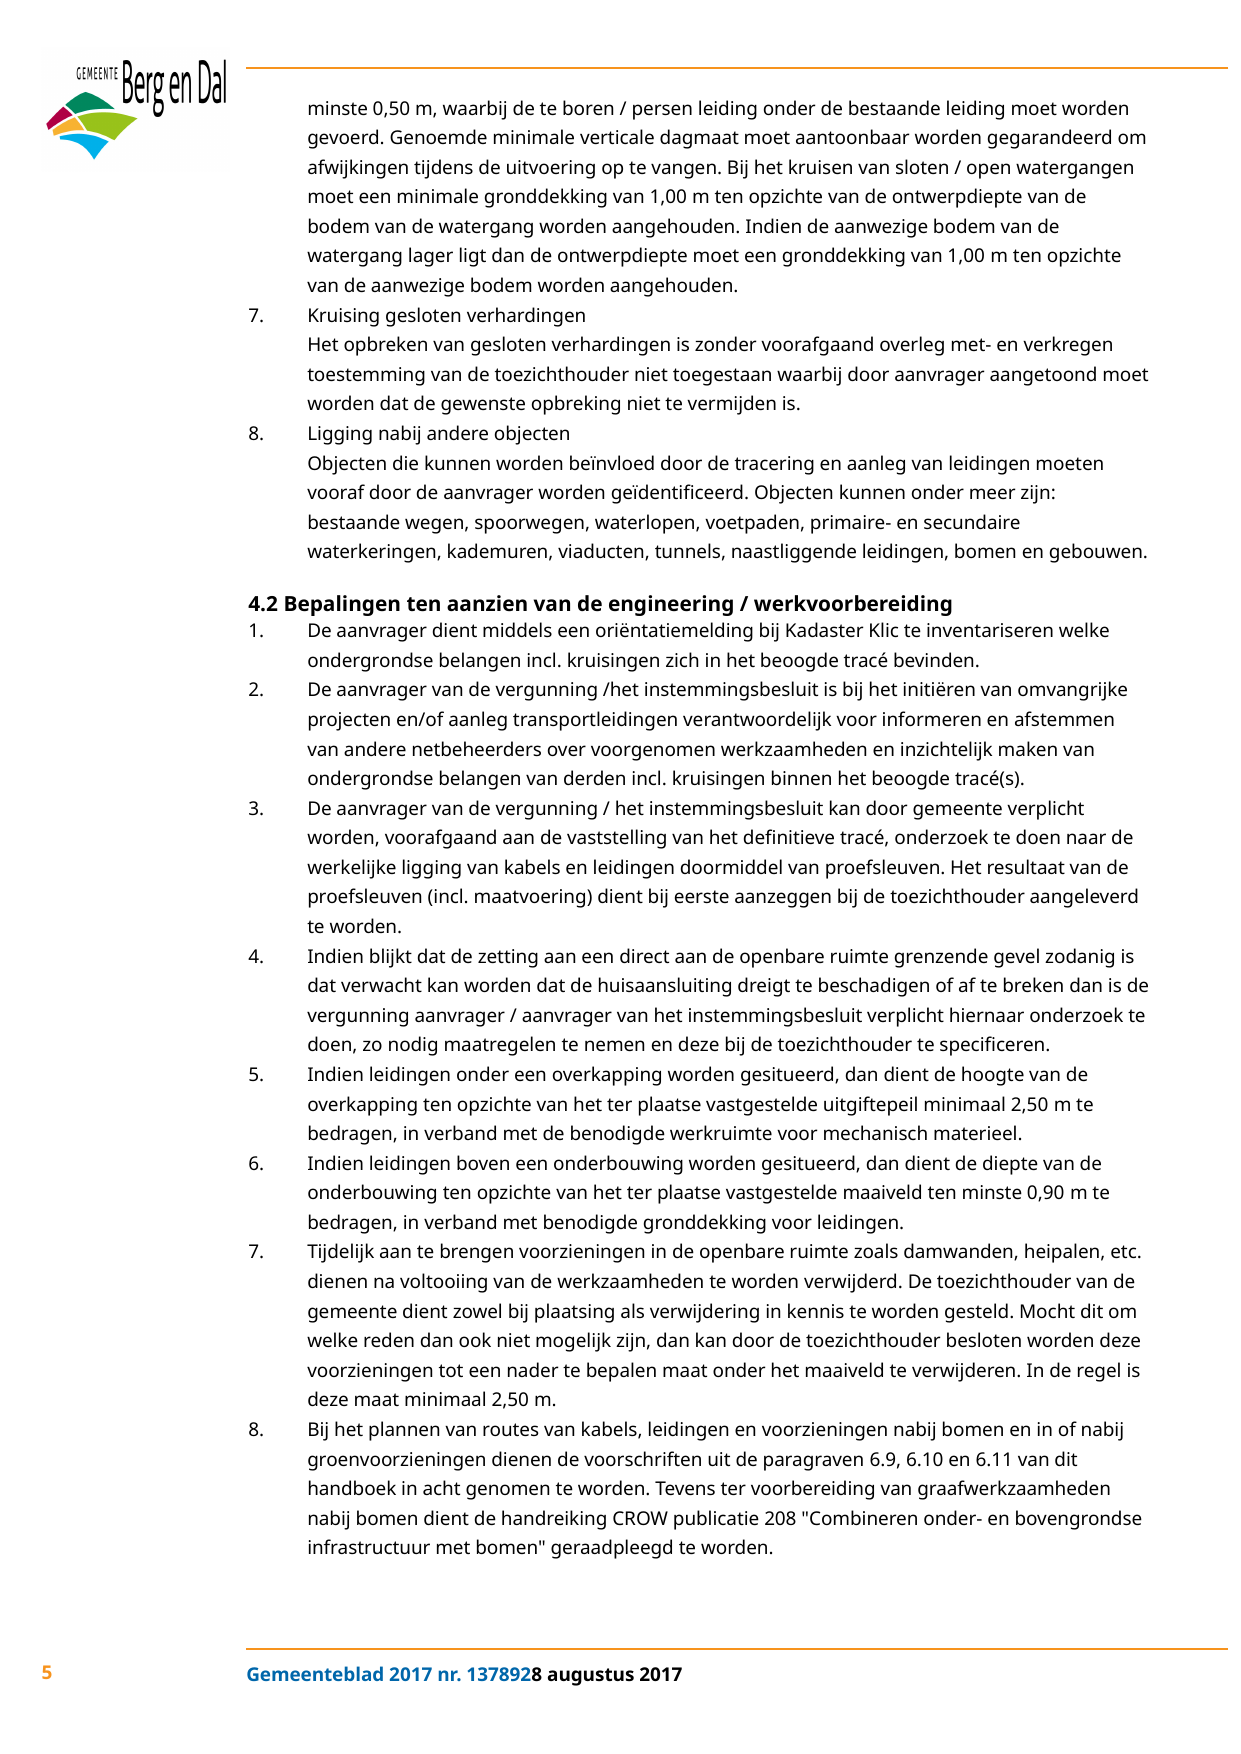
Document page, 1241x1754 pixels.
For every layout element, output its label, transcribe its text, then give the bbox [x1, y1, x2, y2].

list minste 0,50 m, waarbij de te boren / persen leiding onder de bestaande leiding moet worden gevoerd. Genoemde minimale verticale dagmaat moet aantoonbaar worden gegarandeerd om afwijkingen tijdens de uitvoering op te vangen. Bij het kruisen van sloten / open watergangen moet een minimale gronddekking van 1,00 m ten opzichte van de ontwerpdiepte van de bodem van de watergang worden aangehouden. Indien de aanwezige bodem van de watergang lager ligt dan de ontwerpdiepte moet een gronddekking van 1,00 m ten opzichte van de aanwezige bodem worden aangehouden. [248, 95, 1152, 298]
list Tijdelijk aan te brengen voorzieningen in de openbare ruimte zoals damwanden, heipalen, etc. dienen na voltooiing van de werkzaamheden te worden verwijderd. De toezichthouder van de gemeente dient zowel bij plaatsing als verwijdering in kennis te worden gesteld. Mocht dit om welke reden dan ook niet mogelijk zijn, dan kan door de toezichthouder besloten worden deze voorzieningen tot een nader te bepalen maat onder het maaiveld te verwijderen. In de regel is deze maat minimaal 2,50 m. [248, 1239, 1152, 1412]
list Ligging nabij andere objecten [248, 420, 1152, 446]
list De aanvrager van de vergunning / het instemmingsbesluit kan door gemeente verplicht worden, voorafgaand aan de vaststelling van het definitieve tracé, onderzoek te doen naar de werkelijke ligging van kabels en leidingen doormiddel van proefsleuven. Het resultaat van de proefsleuven (incl. maatvoering) dient bij eerste aanzeggen bij de toezichthouder aangeleverd te worden. [248, 795, 1152, 939]
list Objecten die kunnen worden beïnvloed door de tracering en aanleg van leidingen moeten vooraf door de aanvrager worden geïdentificeerd. Objecten kunnen onder meer zijn: bestaande wegen, spoorwegen, waterlopen, voetpaden, primaire- en secundaire waterkeringen, kademuren, viaducten, tunnels, naastliggende leidingen, bomen en gebouwen. [248, 450, 1152, 564]
text 4.2 Bepalingen ten aanzien van de engineering / werkvoorbereiding [248, 589, 1152, 617]
list Indien leidingen boven een onderbouwing worden gesitueerd, dan dient de diepte van de onderbouwing ten opzichte van het ter plaatse vastgestelde maaiveld ten minste 0,90 m te bedragen, in verband met benodigde gronddekking voor leidingen. [248, 1150, 1152, 1235]
picture [41, 47, 231, 172]
list Kruising gesloten verhardingen [248, 302, 1152, 328]
list De aanvrager dient middels een oriëntatiemelding bij Kadaster Klic te inventariseren welke ondergrondse belangen incl. kruisingen zich in het beoogde tracé bevinden. [248, 617, 1152, 673]
list Indien blijkt dat de zetting aan een direct aan de openbare ruimte grenzende gevel zodanig is dat verwacht kan worden dat de huisaansluiting dreigt te beschadigen of af te breken dan is de vergunning aanvrager / aanvrager van het instemmingsbesluit verplicht hiernaar onderzoek te doen, zo nodig maatregelen te nemen en deze bij de toezichthouder te specificeren. [248, 943, 1152, 1057]
list Het opbreken van gesloten verhardingen is zonder voorafgaand overleg met- en verkregen toestemming van de toezichthouder niet toegestaan waarbij door aanvrager aangetoond moet worden dat de gewenste opbreking niet te vermijden is. [248, 331, 1152, 416]
list Bij het plannen van routes van kabels, leidingen en voorzieningen nabij bomen en in of nabij groenvoorzieningen dienen de voorschriften uit de paragraven 6.9, 6.10 en 6.11 van dit handboek in acht genomen te worden. Tevens ter voorbereiding van graafwerkzaamheden nabij bomen dient de handreiking CROW publicatie 208 "Combineren onder- en bovengrondse infrastructuur met bomen" geraadpleegd te worden. [248, 1416, 1152, 1560]
list De aanvrager van de vergunning /het instemmingsbesluit is bij het initiëren van omvangrijke projecten en/of aanleg transportleidingen verantwoordelijk voor informeren en afstemmen van andere netbeheerders over voorgenomen werkzaamheden en inzichtelijk maken van ondergrondse belangen van derden incl. kruisingen binnen het beoogde tracé(s). [248, 677, 1152, 791]
list Indien leidingen onder een overkapping worden gesitueerd, dan dient de hoogte van de overkapping ten opzichte van het ter plaatse vastgestelde uitgiftepeil minimaal 2,50 m te bedragen, in verband met de benodigde werkruimte voor mechanisch materieel. [248, 1061, 1152, 1146]
